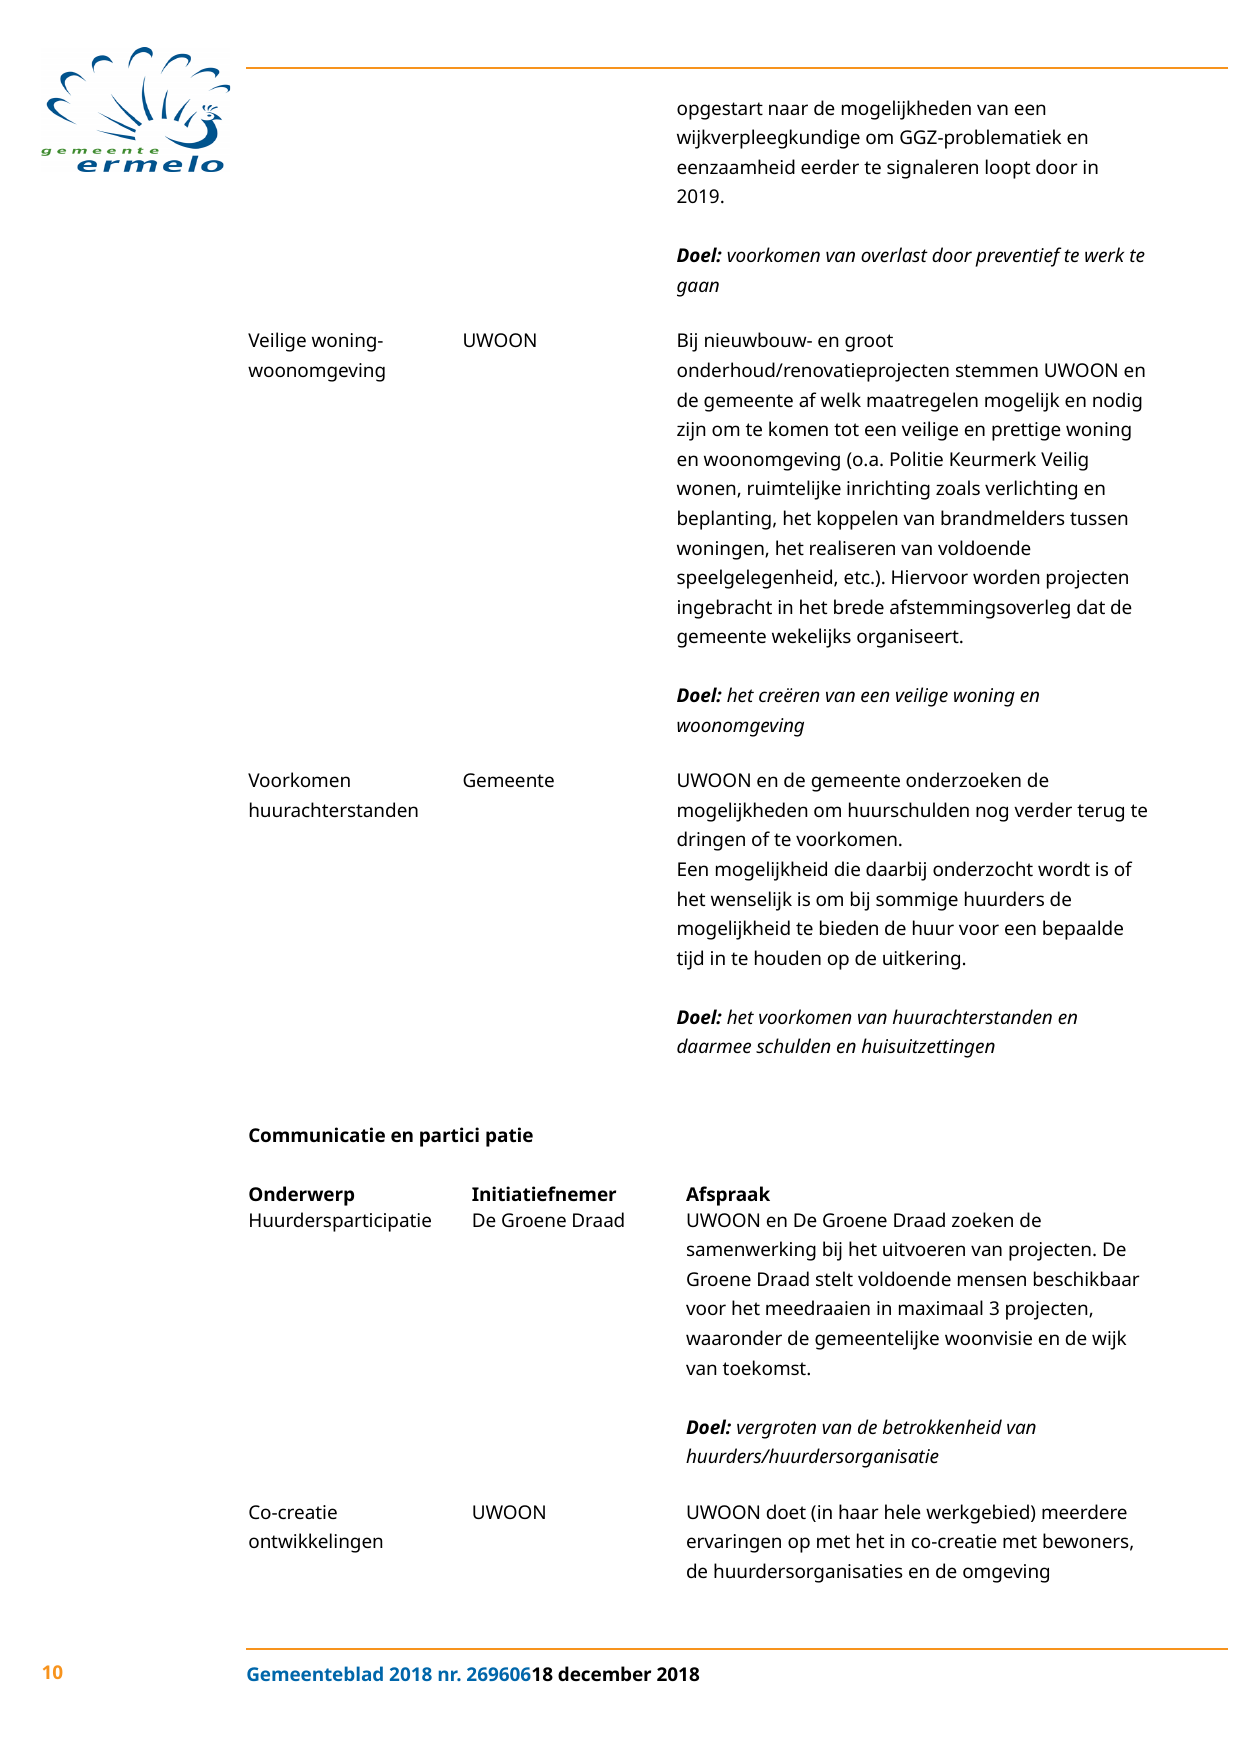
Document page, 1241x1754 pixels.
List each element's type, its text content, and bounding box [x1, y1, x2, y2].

table_cell Huurdersparticipatie [248, 1207, 472, 1499]
table_cell Bij nieuwbouw- en groot onderhoud/renovatieprojecten stemmen UWOON en de gemeente af welk maatregelen mogelijk en nodig zijn om te komen tot een veilige en prettige woning en woonomgeving (o.a. Politie Keurmerk Veilig wonen, ruimtelijke inrichting zoals verlichting en beplanting, het koppelen van brandmelders tussen woningen, het realiseren van voldoende speelgelegenheid, etc.). Hiervoor worden projecten ingebracht in het brede afstemmingsoverleg dat de gemeente wekelijks organiseert. Doel: het creëren van een veilige woning en woonomgeving [676, 328, 1152, 767]
table_cell Voorkomen huurachterstanden [248, 768, 462, 1089]
text Communicatie en partici patie [248, 1122, 1152, 1148]
table_cell UWOON [462, 328, 676, 767]
table_cell UWOON en De Groene Draad zoeken de samenwerking bij het uitvoeren van projecten. De Groene Draad stelt voldoende mensen beschikbaar voor het meedraaien in maximaal 3 projecten, waaronder de gemeentelijke woonvisie en de wijk van toekomst. Doel: vergroten van de betrokkenheid van huurders/huurdersorganisatie [686, 1207, 1152, 1499]
table_cell De Groene Draad [472, 1207, 686, 1499]
table_cell Veilige woning- woonomgeving [248, 328, 462, 767]
table_header Initiatiefnemer [472, 1181, 686, 1207]
table_cell Co-creatie ontwikkelingen [248, 1499, 472, 1584]
table_header Onderwerp [248, 1181, 472, 1207]
table_cell UWOON [472, 1499, 686, 1584]
table_cell Gemeente [462, 768, 676, 1089]
table_cell opgestart naar de mogelijkheden van een wijkverpleegkundige om GGZ-problematiek en eenzaamheid eerder te signaleren loopt door in 2019. Doel: voorkomen van overlast door preventief te werk te gaan [676, 95, 1152, 328]
table_cell [248, 95, 462, 328]
table_cell [462, 95, 676, 328]
table_header Afspraak [686, 1181, 1152, 1207]
table_cell UWOON en de gemeente onderzoeken de mogelijkheden om huurschulden nog verder terug te dringen of te voorkomen. Een mogelijkheid die daarbij onderzocht wordt is of het wenselijk is om bij sommige huurders de mogelijkheid te bieden de huur voor een bepaalde tijd in te houden op de uitkering. Doel: het voorkomen van huurachterstanden en daarmee schulden en huisuitzettingen [676, 768, 1152, 1089]
picture [41, 47, 231, 172]
table_cell UWOON doet (in haar hele werkgebied) meerdere ervaringen op met het in co-creatie met bewoners, de huurdersorganisaties en de omgeving [686, 1499, 1152, 1584]
